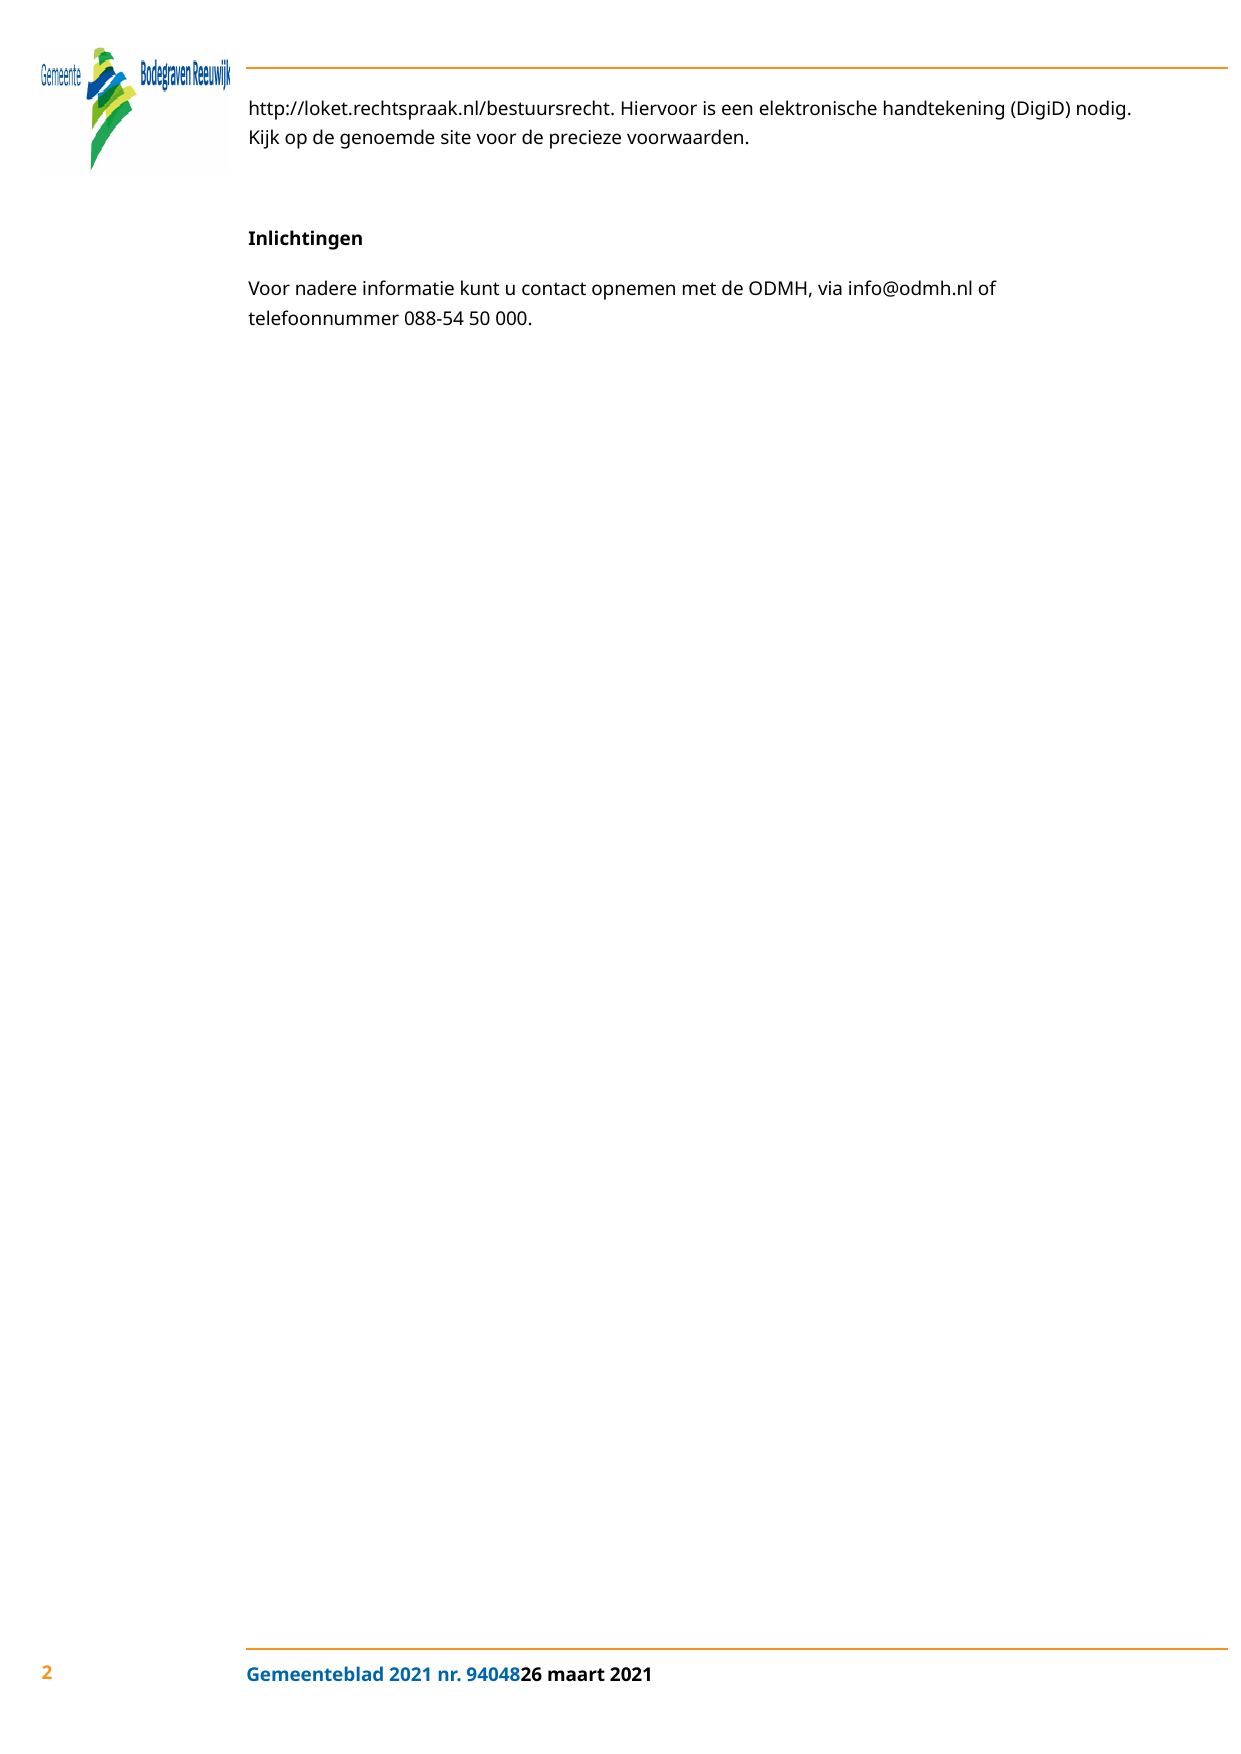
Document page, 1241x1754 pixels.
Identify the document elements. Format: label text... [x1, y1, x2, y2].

text http://loket.rechtspraak.nl/bestuursrecht. Hiervoor is een elektronische handtekening (DigiD) nodig. Kijk op de genoemde site voor de precieze voorwaarden. [248, 95, 1152, 150]
text Voor nadere informatie kunt u contact opnemen met de ODMH, via info@odmh.nl of telefoonnummer 088-54 50 000. [248, 276, 1152, 331]
text Inlichtingen [248, 225, 1152, 251]
picture [41, 47, 231, 172]
